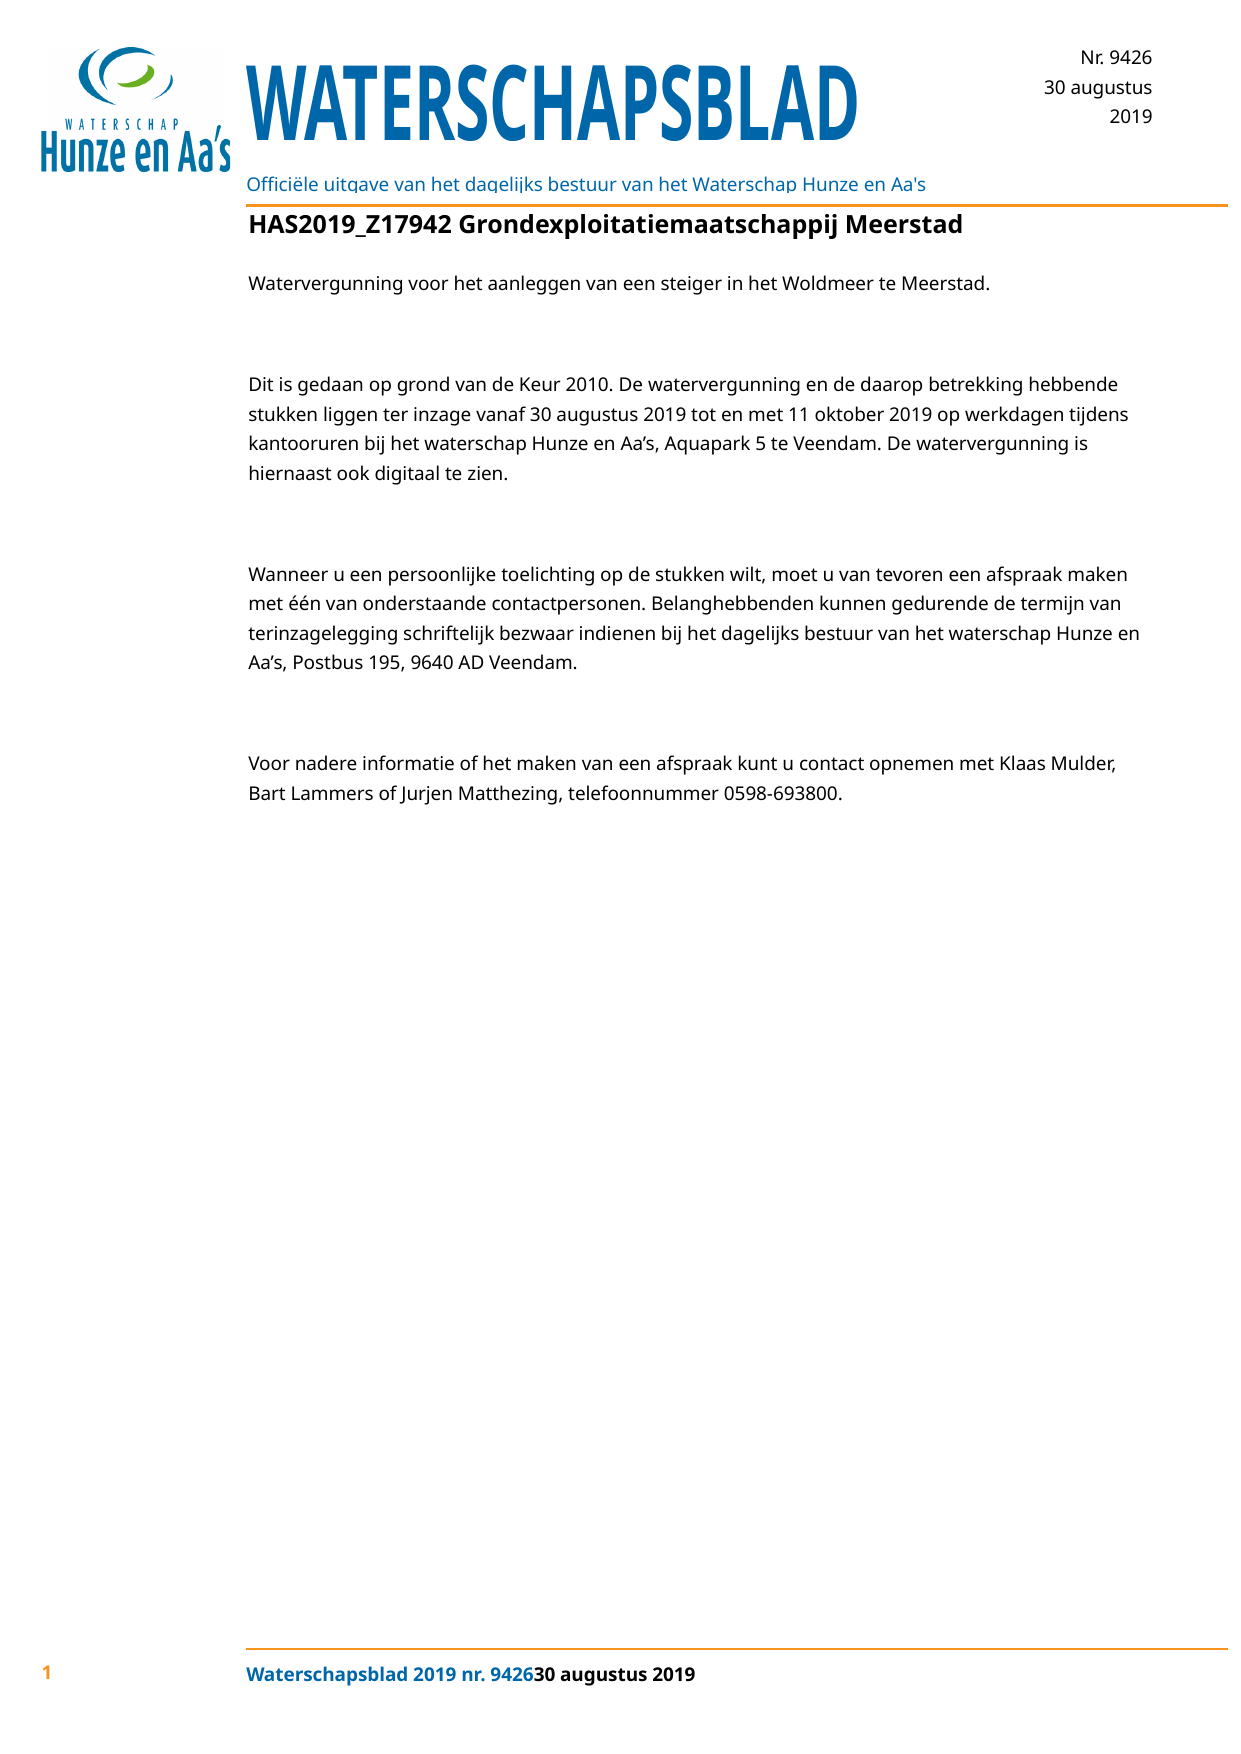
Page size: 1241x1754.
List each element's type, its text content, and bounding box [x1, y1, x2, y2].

text HAS2019_Z17942 Grondexploitatiemaatschappij Meerstad [248, 207, 1152, 241]
picture [47, 154, 51, 172]
picture [183, 163, 191, 172]
text Dit is gedaan op grond van de Keur 2010. De watervergunning en de daarop betrekking hebbende stukken liggen ter inzage vanaf 30 augustus 2019 tot en met 11 oktober 2019 op werkdagen tijdens kantooruren bij het waterschap Hunze en Aa’s, Aquapark 5 te Veendam. De watervergunning is hiernaast ook digitaal te zien. [248, 371, 1152, 486]
text Wanneer u een persoonlijke toelichting op de stukken wilt, moet u van tevoren een afspraak maken met één van onderstaande contactpersonen. Belanghebbenden kunnen gedurende de termijn van terinzagelegging schriftelijk bezwaar indienen bij het dagelijks bestuur van het waterschap Hunze en Aa’s, Postbus 195, 9640 AD Veendam. [248, 561, 1152, 675]
text Voor nadere informatie of het maken van een afspraak kunt u contact opnemen met Klaas Mulder, Bart Lammers of Jurjen Matthezing, telefoonnummer 0598-693800. [248, 750, 1152, 806]
picture [41, 47, 231, 172]
text Watervergunning voor het aanleggen van een steiger in het Woldmeer te Meerstad. [248, 270, 1152, 296]
picture [226, 145, 231, 156]
